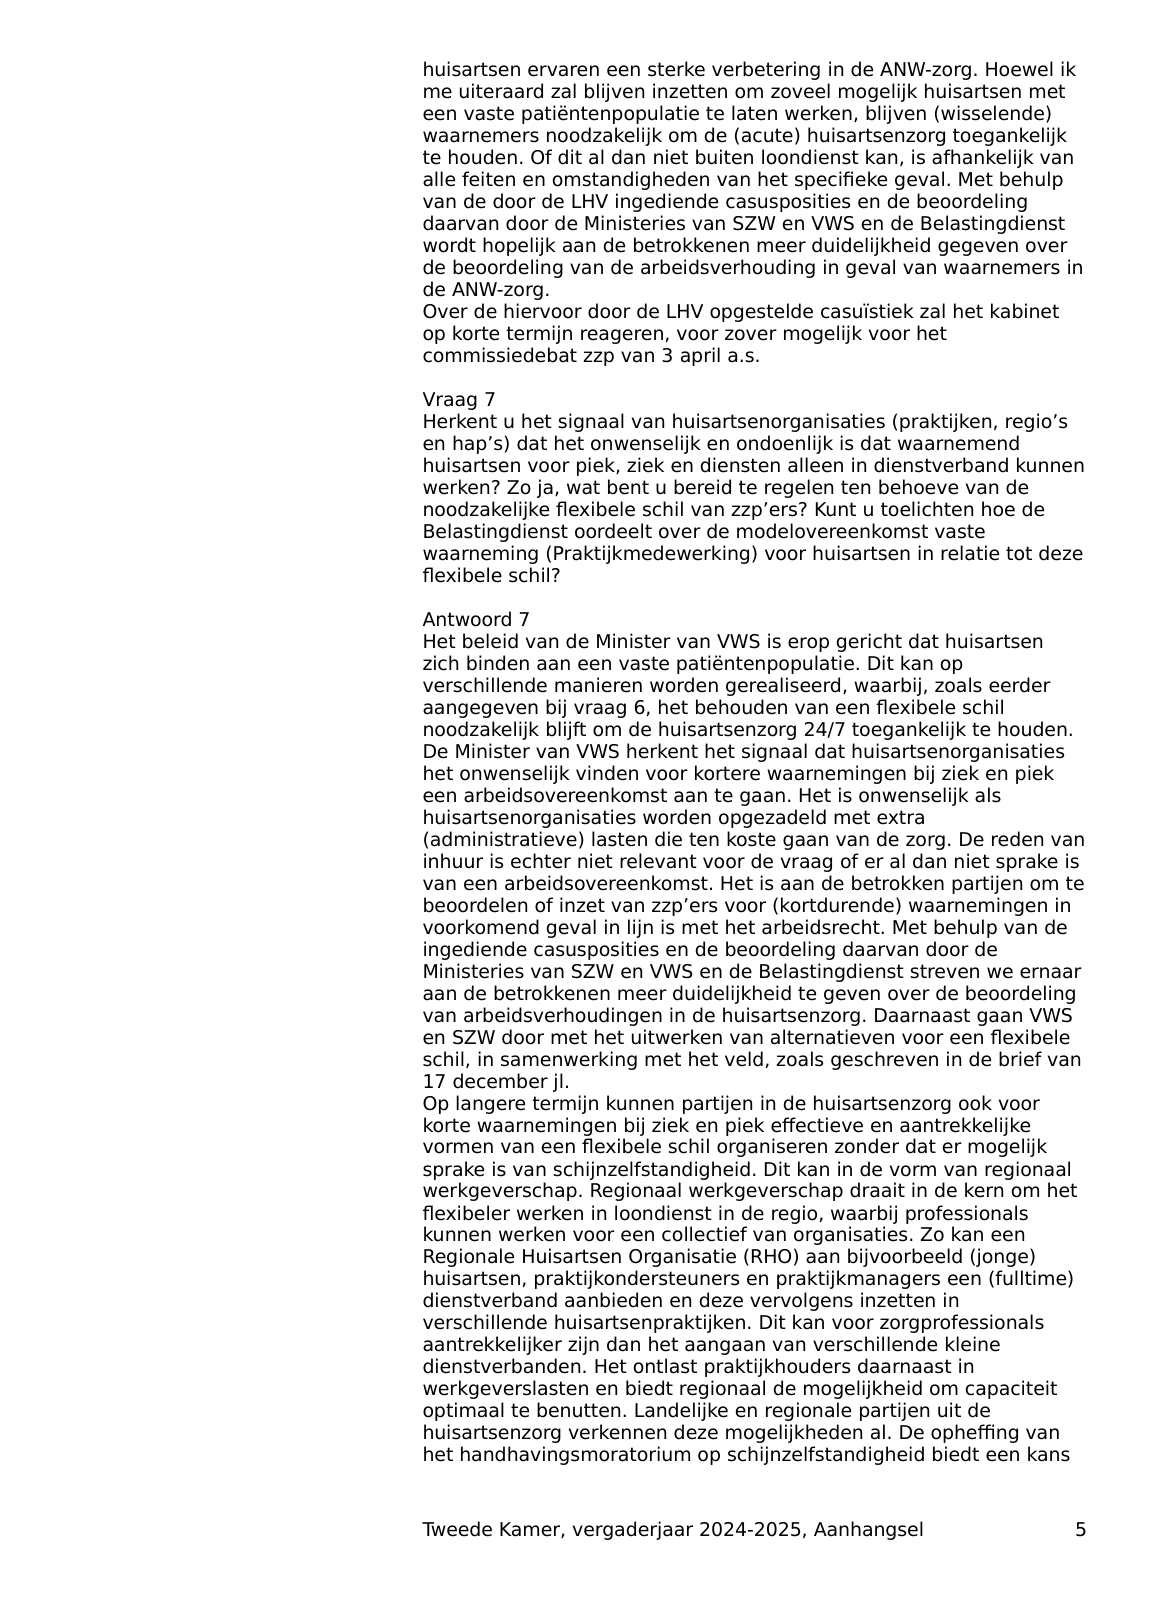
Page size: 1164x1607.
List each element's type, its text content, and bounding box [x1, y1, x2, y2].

text Het beleid van de Minister van VWS is erop gericht dat huisartsen zich binden aan een vaste patiëntenpopulatie. Dit kan op verschillende manieren worden gerealiseerd, waarbij, zoals eerder aangegeven bij vraag 6, het behouden van een flexibele schil noodzakelijk blijft om de huisartsenzorg 24/7 toegankelijk te houden. De Minister van VWS herkent het signaal dat huisartsenorganisaties het onwenselijk vinden voor kortere waarnemingen bij ziek en piek een arbeidsovereenkomst aan te gaan. Het is onwenselijk als huisartsenorganisaties worden opgezadeld met extra (administratieve) lasten die ten koste gaan van de zorg. De reden van inhuur is echter niet relevant voor de vraag of er al dan niet sprake is van een arbeidsovereenkomst. Het is aan de betrokken partijen om te beoordelen of inzet van zzp’ers voor (kortdurende) waarnemingen in voorkomend geval in lijn is met het arbeidsrecht. Met behulp van de ingediende casusposities en de beoordeling daarvan door de Ministeries van SZW en VWS en de Belastingdienst streven we ernaar aan de betrokkenen meer duidelijkheid te geven over de beoordeling van arbeidsverhoudingen in de huisartsenzorg. Daarnaast gaan VWS en SZW door met het uitwerken van alternatieven voor een flexibele schil, in samenwerking met het veld, zoals geschreven in de brief van 17 december jl. [422, 631, 1087, 1092]
text Vraag 7 [422, 389, 1087, 411]
text Herkent u het signaal van huisartsenorganisaties (praktijken, regio’s en hap’s) dat het onwenselijk en ondoenlijk is dat waarnemend huisartsen voor piek, ziek en diensten alleen in dienstverband kunnen werken? Zo ja, wat bent u bereid te regelen ten behoeve van de noodzakelijke flexibele schil van zzp’ers? Kunt u toelichten hoe de Belastingdienst oordeelt over de modelovereenkomst vaste waarneming (Praktijkmedewerking) voor huisartsen in relatie tot deze flexibele schil? [422, 411, 1087, 587]
text Over de hiervoor door de LHV opgestelde casuïstiek zal het kabinet op korte termijn reageren, voor zover mogelijk voor het commissiedebat zzp van 3 april a.s. [422, 301, 1087, 367]
text Op langere termijn kunnen partijen in de huisartsenzorg ook voor korte waarnemingen bij ziek en piek effectieve en aantrekkelijke vormen van een flexibele schil organiseren zonder dat er mogelijk sprake is van schijnzelfstandigheid. Dit kan in de vorm van regionaal werkgeverschap. Regionaal werkgeverschap draait in de kern om het flexibeler werken in loondienst in de regio, waarbij professionals kunnen werken voor een collectief van organisaties. Zo kan een Regionale Huisartsen Organisatie (RHO) aan bijvoorbeeld (jonge) huisartsen, praktijkondersteuners en praktijkmanagers een (fulltime) dienstverband aanbieden en deze vervolgens inzetten in verschillende huisartsenpraktijken. Dit kan voor zorgprofessionals aantrekkelijker zijn dan het aangaan van verschillende kleine dienstverbanden. Het ontlast praktijkhouders daarnaast in werkgeverslasten en biedt regionaal de mogelijkheid om capaciteit optimaal te benutten. Landelijke en regionale partijen uit de huisartsenzorg verkennen deze mogelijkheden al. De opheffing van het handhavingsmoratorium op schijnzelfstandigheid biedt een kans [422, 1092, 1087, 1466]
text huisartsen ervaren een sterke verbetering in de ANW-zorg. Hoewel ik me uiteraard zal blijven inzetten om zoveel mogelijk huisartsen met een vaste patiëntenpopulatie te laten werken, blijven (wisselende) waarnemers noodzakelijk om de (acute) huisartsenzorg toegankelijk te houden. Of dit al dan niet buiten loondienst kan, is afhankelijk van alle feiten en omstandigheden van het specifieke geval. Met behulp van de door de LHV ingediende casusposities en de beoordeling daarvan door de Ministeries van SZW en VWS en de Belastingdienst wordt hopelijk aan de betrokkenen meer duidelijkheid gegeven over de beoordeling van de arbeidsverhouding in geval van waarnemers in de ANW-zorg. [422, 59, 1087, 301]
text Antwoord 7 [422, 609, 1087, 631]
